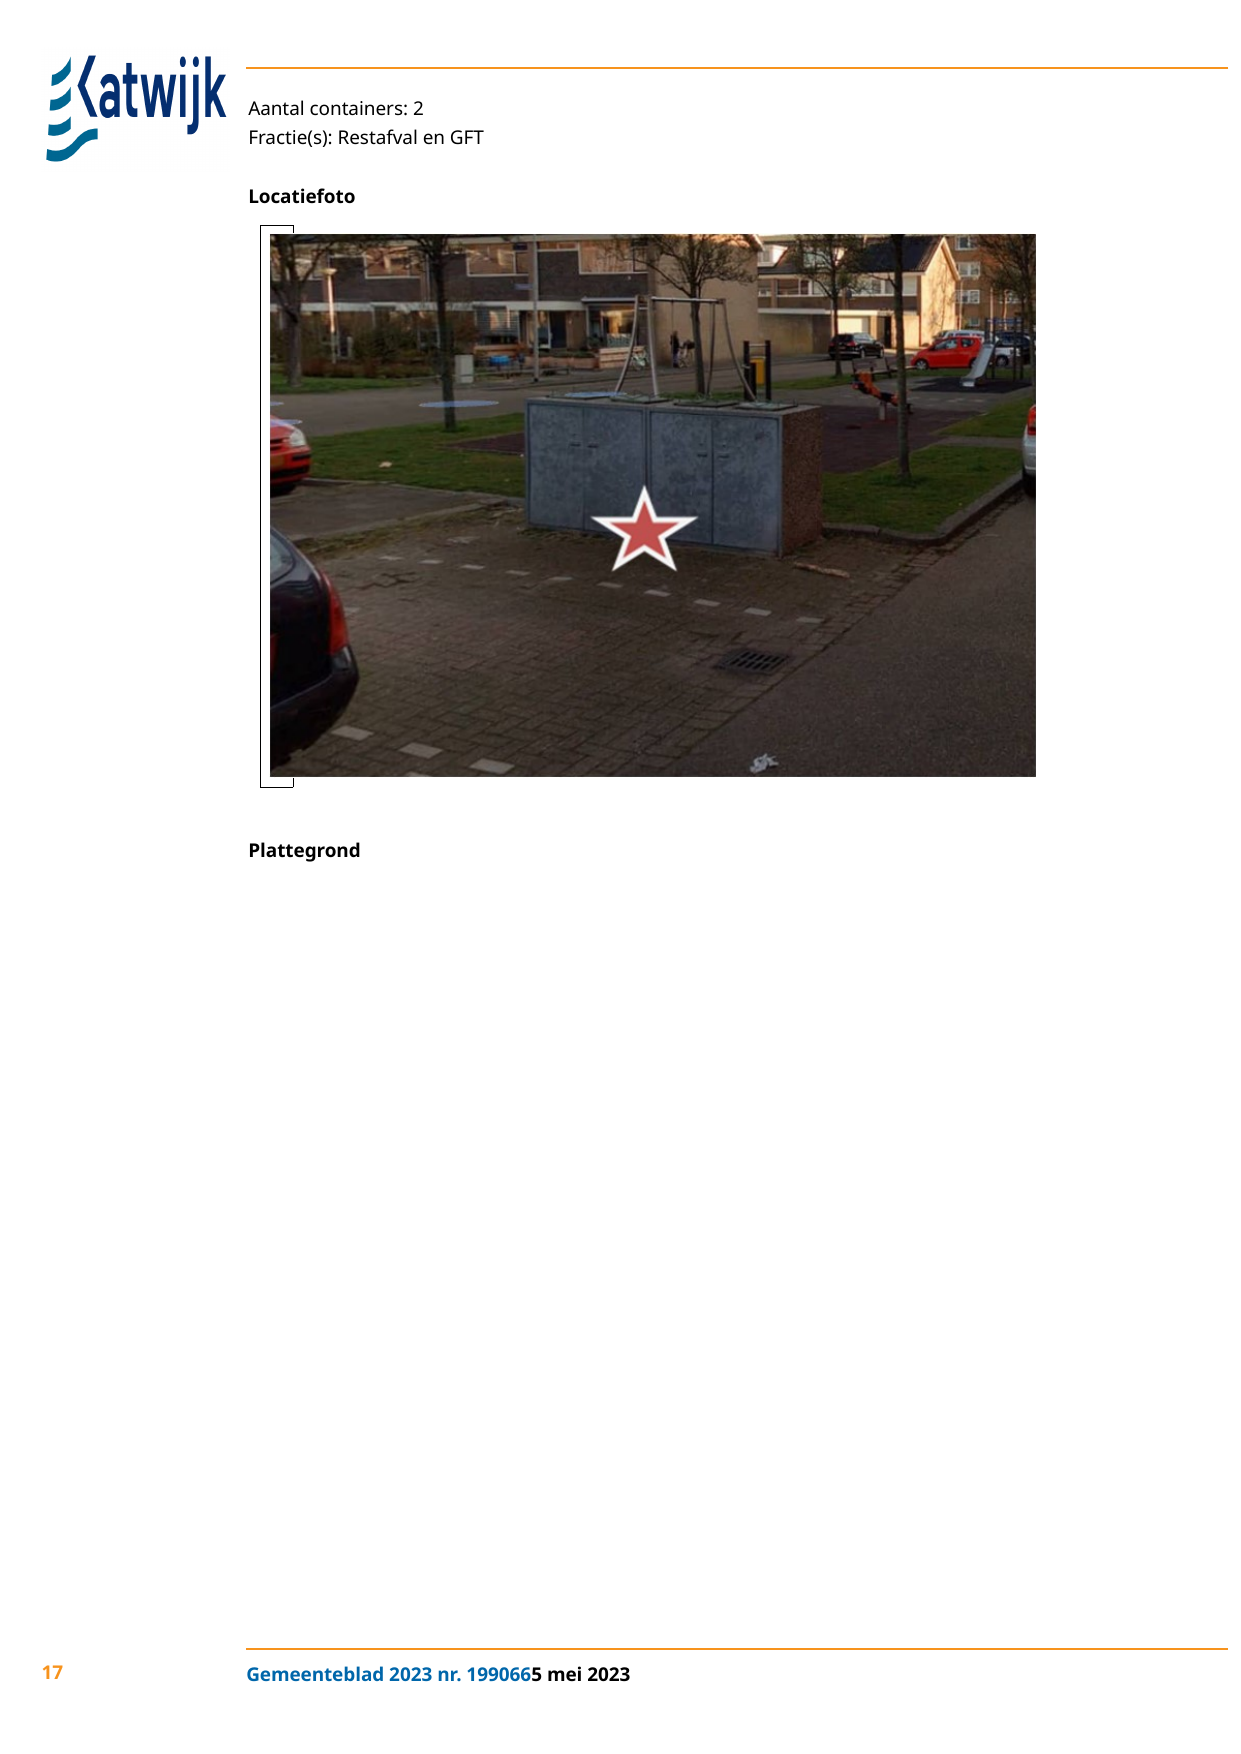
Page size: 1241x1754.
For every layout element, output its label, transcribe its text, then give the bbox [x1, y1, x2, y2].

picture [41, 47, 231, 172]
text Aantal containers: 2 [248, 95, 1152, 121]
text Locatiefoto [248, 183, 1152, 209]
text Plattegrond [248, 838, 1152, 863]
text Fractie(s): Restafval en GFT [248, 124, 1152, 150]
picture [268, 233, 1037, 778]
